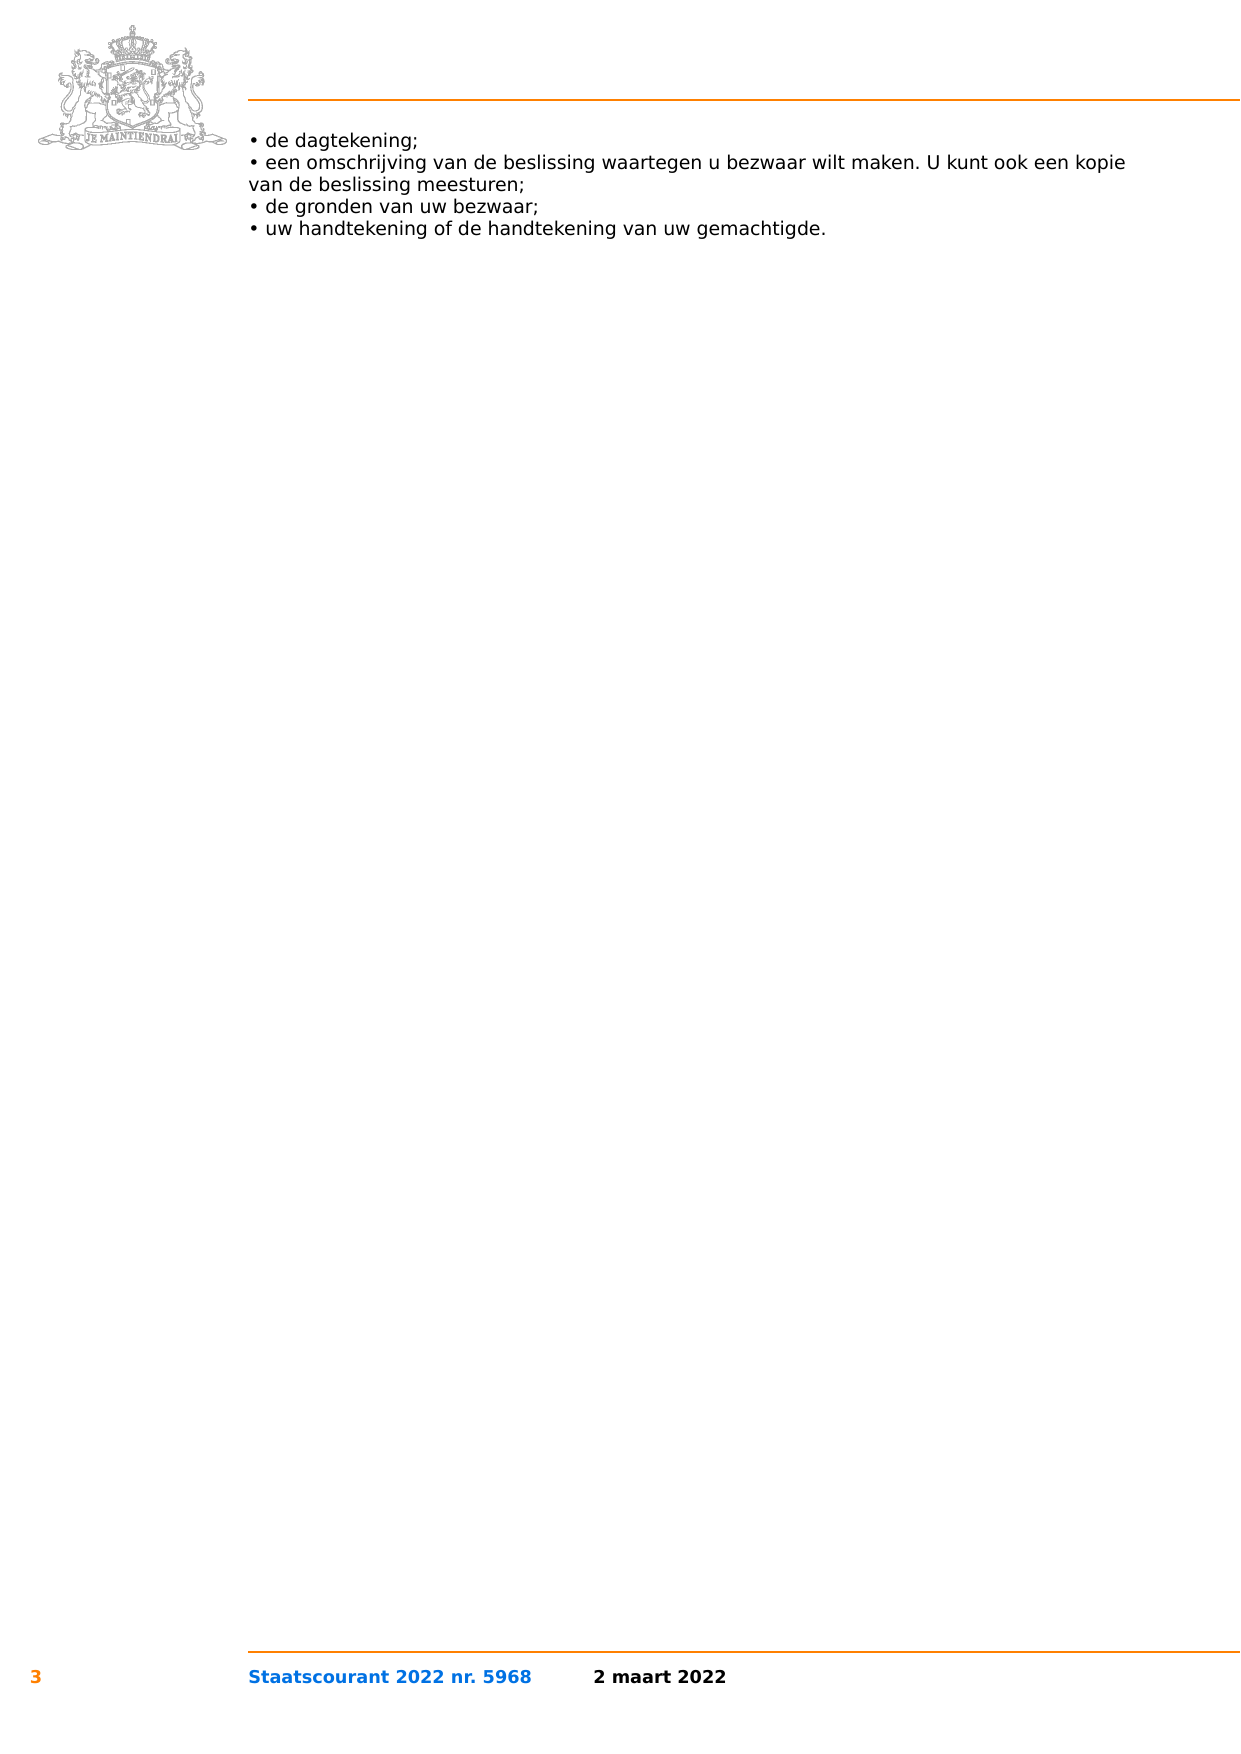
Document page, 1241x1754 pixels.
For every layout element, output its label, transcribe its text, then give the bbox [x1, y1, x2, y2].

text • een omschrijving van de beslissing waartegen u bezwaar wilt maken. U kunt ook een kopie van de beslissing meesturen; [248, 152, 1163, 196]
text • de dagtekening; [248, 130, 1163, 152]
text • de gronden van uw bezwaar; [248, 196, 1163, 218]
text • uw handtekening of de handtekening van uw gemachtigde. [248, 218, 1163, 240]
picture [38, 25, 227, 150]
